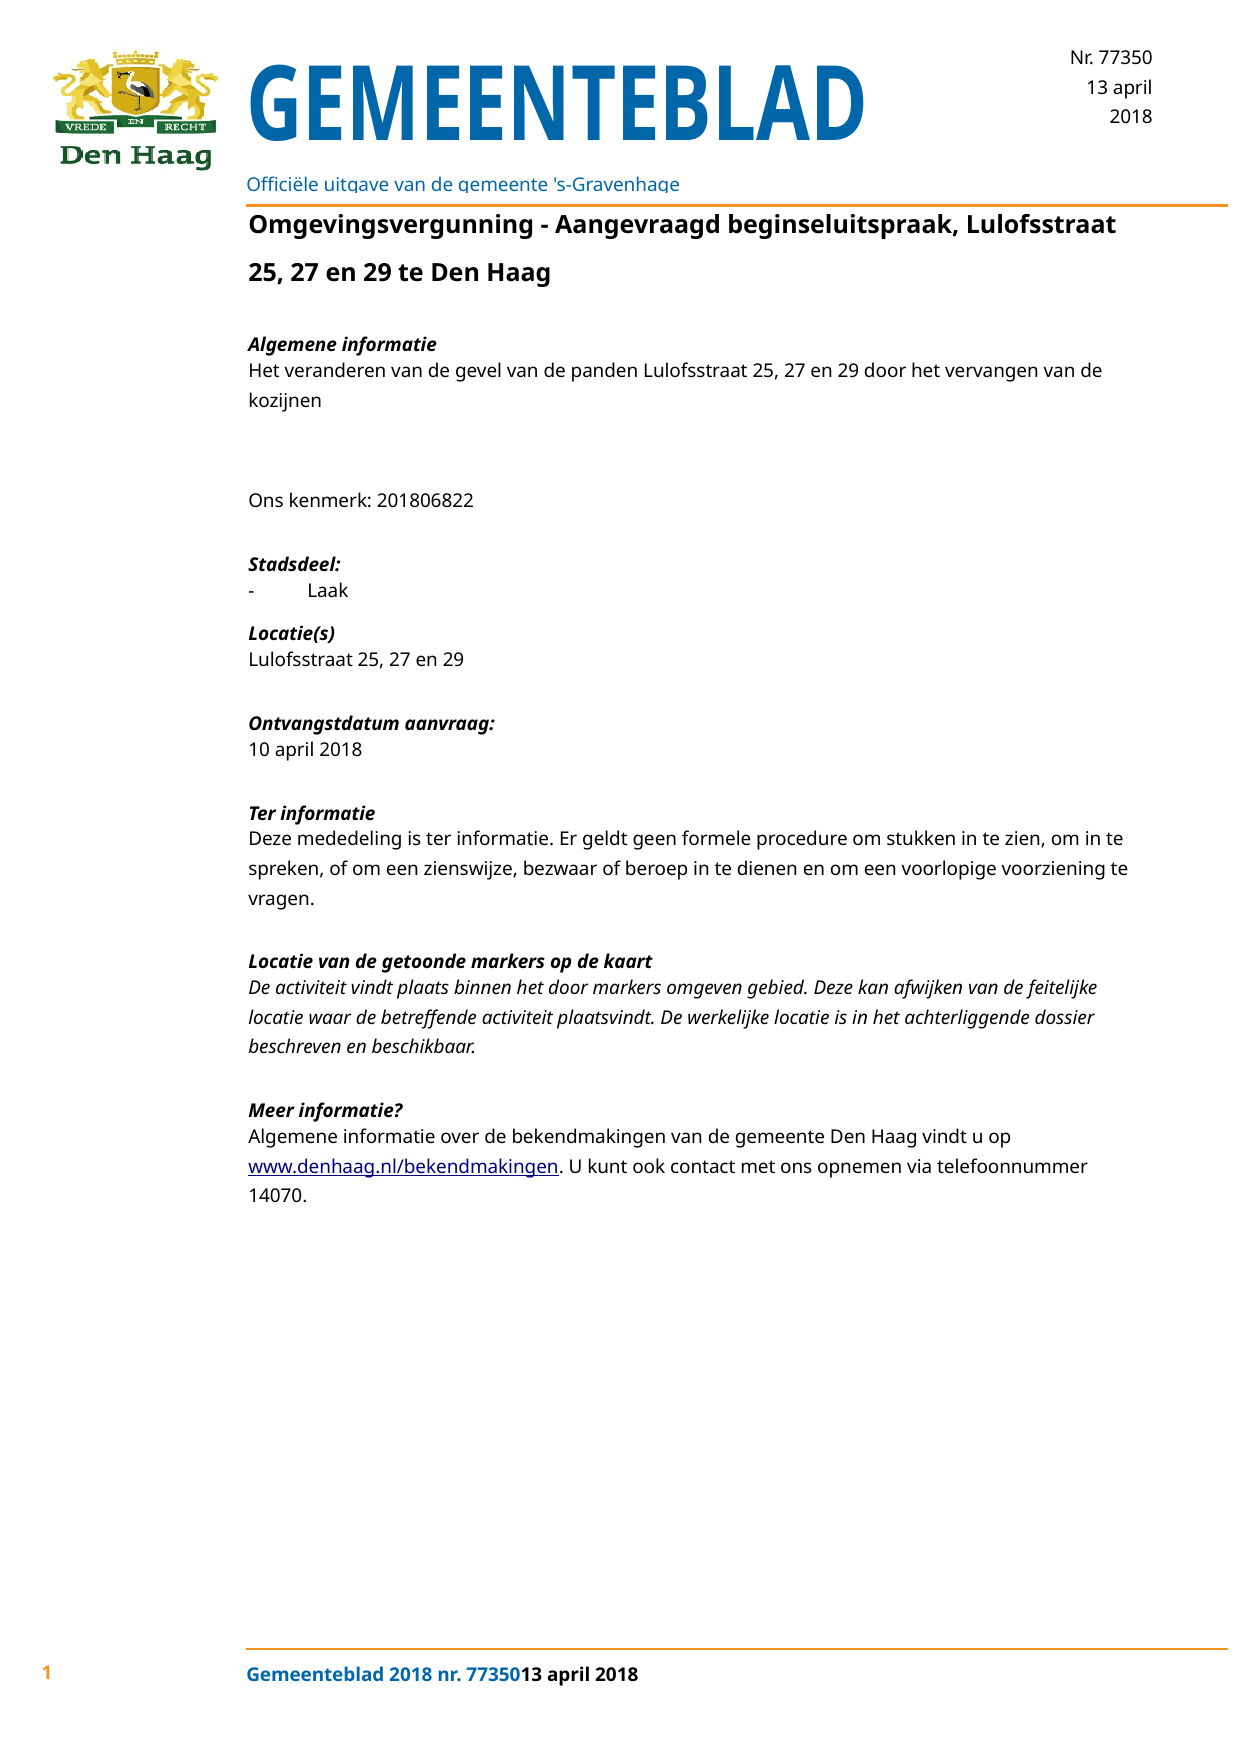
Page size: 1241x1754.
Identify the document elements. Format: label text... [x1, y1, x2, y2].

text Stadsdeel: [248, 552, 1152, 577]
text Algemene informatie [248, 331, 1152, 357]
text Lulofsstraat 25, 27 en 29 [248, 646, 1152, 672]
text Locatie van de getoonde markers op de kaart [248, 949, 1152, 974]
picture [41, 47, 231, 172]
text Locatie(s) [248, 620, 1152, 646]
text Meer informatie? [248, 1097, 1152, 1123]
list Laak [248, 577, 1152, 603]
text Ter informatie [248, 800, 1152, 826]
text De activiteit vindt plaats binnen het door markers omgeven gebied. Deze kan afwijken van de feitelijke locatie waar de betreffende activiteit plaatsvindt. De werkelijke locatie is in het achterliggende dossier beschreven en beschikbaar. [248, 974, 1152, 1059]
text Ons kenmerk: 201806822 [248, 488, 1152, 513]
text Omgevingsvergunning - Aangevraagd beginseluitspraak, Lulofsstraat 25, 27 en 29 te Den Haag [248, 207, 1152, 288]
text Deze mededeling is ter informatie. Er geldt geen formele procedure om stukken in te zien, om in te spreken, of om een zienswijze, bezwaar of beroep in te dienen en om een voorlopige voorziening te vragen. [248, 826, 1152, 910]
text 10 april 2018 [248, 736, 1152, 762]
text Het veranderen van de gevel van de panden Lulofsstraat 25, 27 en 29 door het vervangen van de kozijnen [248, 357, 1152, 412]
text Algemene informatie over de bekendmakingen van de gemeente Den Haag vindt u op www.denhaag.nl/bekendmakingen. U kunt ook contact met ons opnemen via telefoonnummer 14070. [248, 1123, 1152, 1208]
text Ontvangstdatum aanvraag: [248, 710, 1152, 736]
